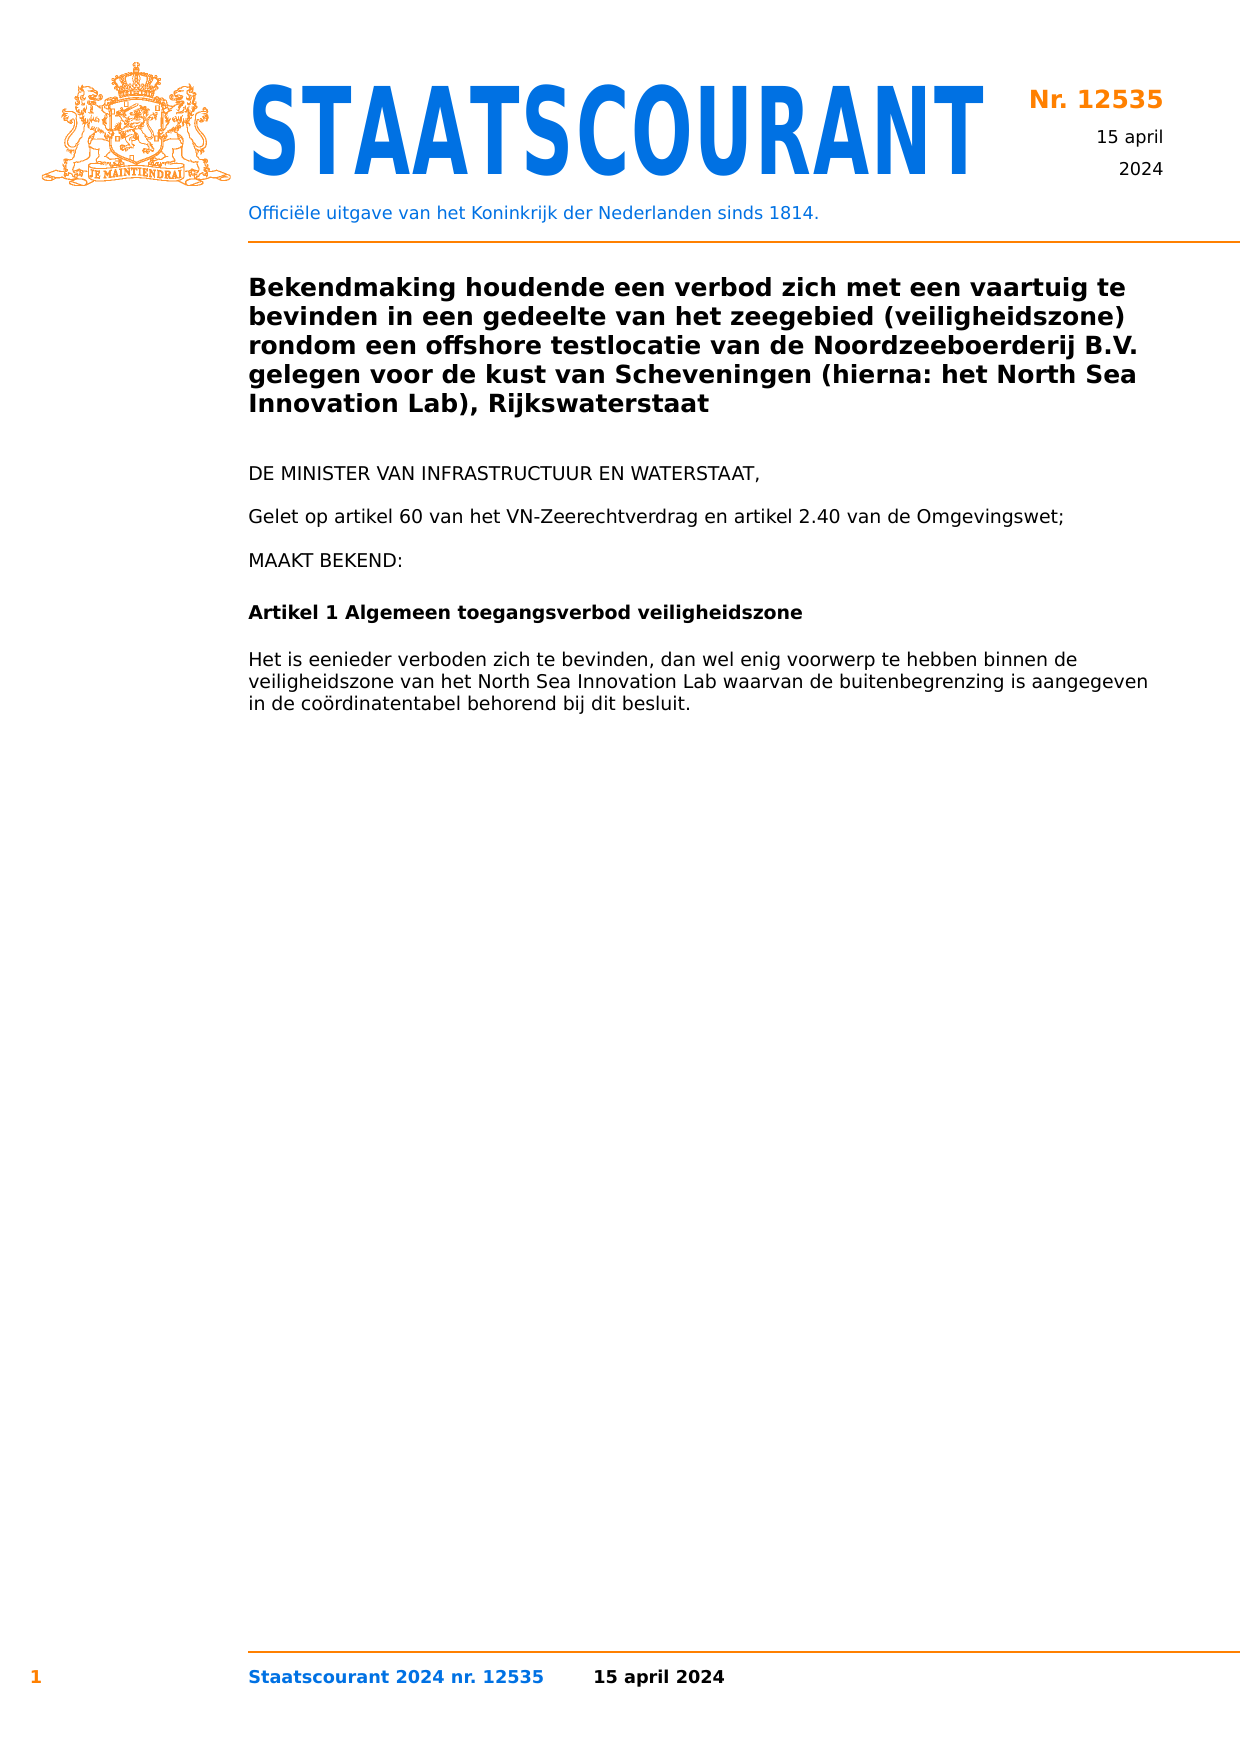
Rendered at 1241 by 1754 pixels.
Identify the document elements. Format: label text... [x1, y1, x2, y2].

table_cell 2024 [998, 153, 1240, 203]
table_cell 15 april [998, 121, 1240, 153]
table_cell Officiële uitgave van het Koninkrijk der Nederlanden sinds 1814. [248, 203, 1240, 241]
subtitle Bekendmaking houdende een verbod zich met een vaartuig te bevinden in een gedeelte van het zeegebied (veiligheidszone) rondom een offshore testlocatie van de Noordzeeboerderij B.V. gelegen voor de kust van Scheveningen (hierna: het North Sea Innovation Lab), Rijkswaterstaat [248, 273, 1163, 419]
text Gelet op artikel 60 van het VN-Zeerechtverdrag en artikel 2.40 van de Omgevingswet; [248, 506, 1163, 528]
table_header STAATSCOURANT [248, 62, 998, 203]
picture [41, 62, 231, 186]
table_header Nr. 12535 [998, 62, 1240, 121]
table_header [25, 62, 248, 241]
text DE MINISTER VAN INFRASTRUCTUUR EN WATERSTAAT, [248, 463, 1163, 484]
text MAAKT BEKEND: [248, 550, 1163, 572]
text Het is eenieder verboden zich te bevinden, dan wel enig voorwerp te hebben binnen de veiligheidszone van het North Sea Innovation Lab waarvan de buitenbegrenzing is aangegeven in de coördinatentabel behorend bij dit besluit. [248, 649, 1163, 715]
subtitle Artikel 1 Algemeen toegangsverbod veiligheidszone [248, 602, 1163, 624]
